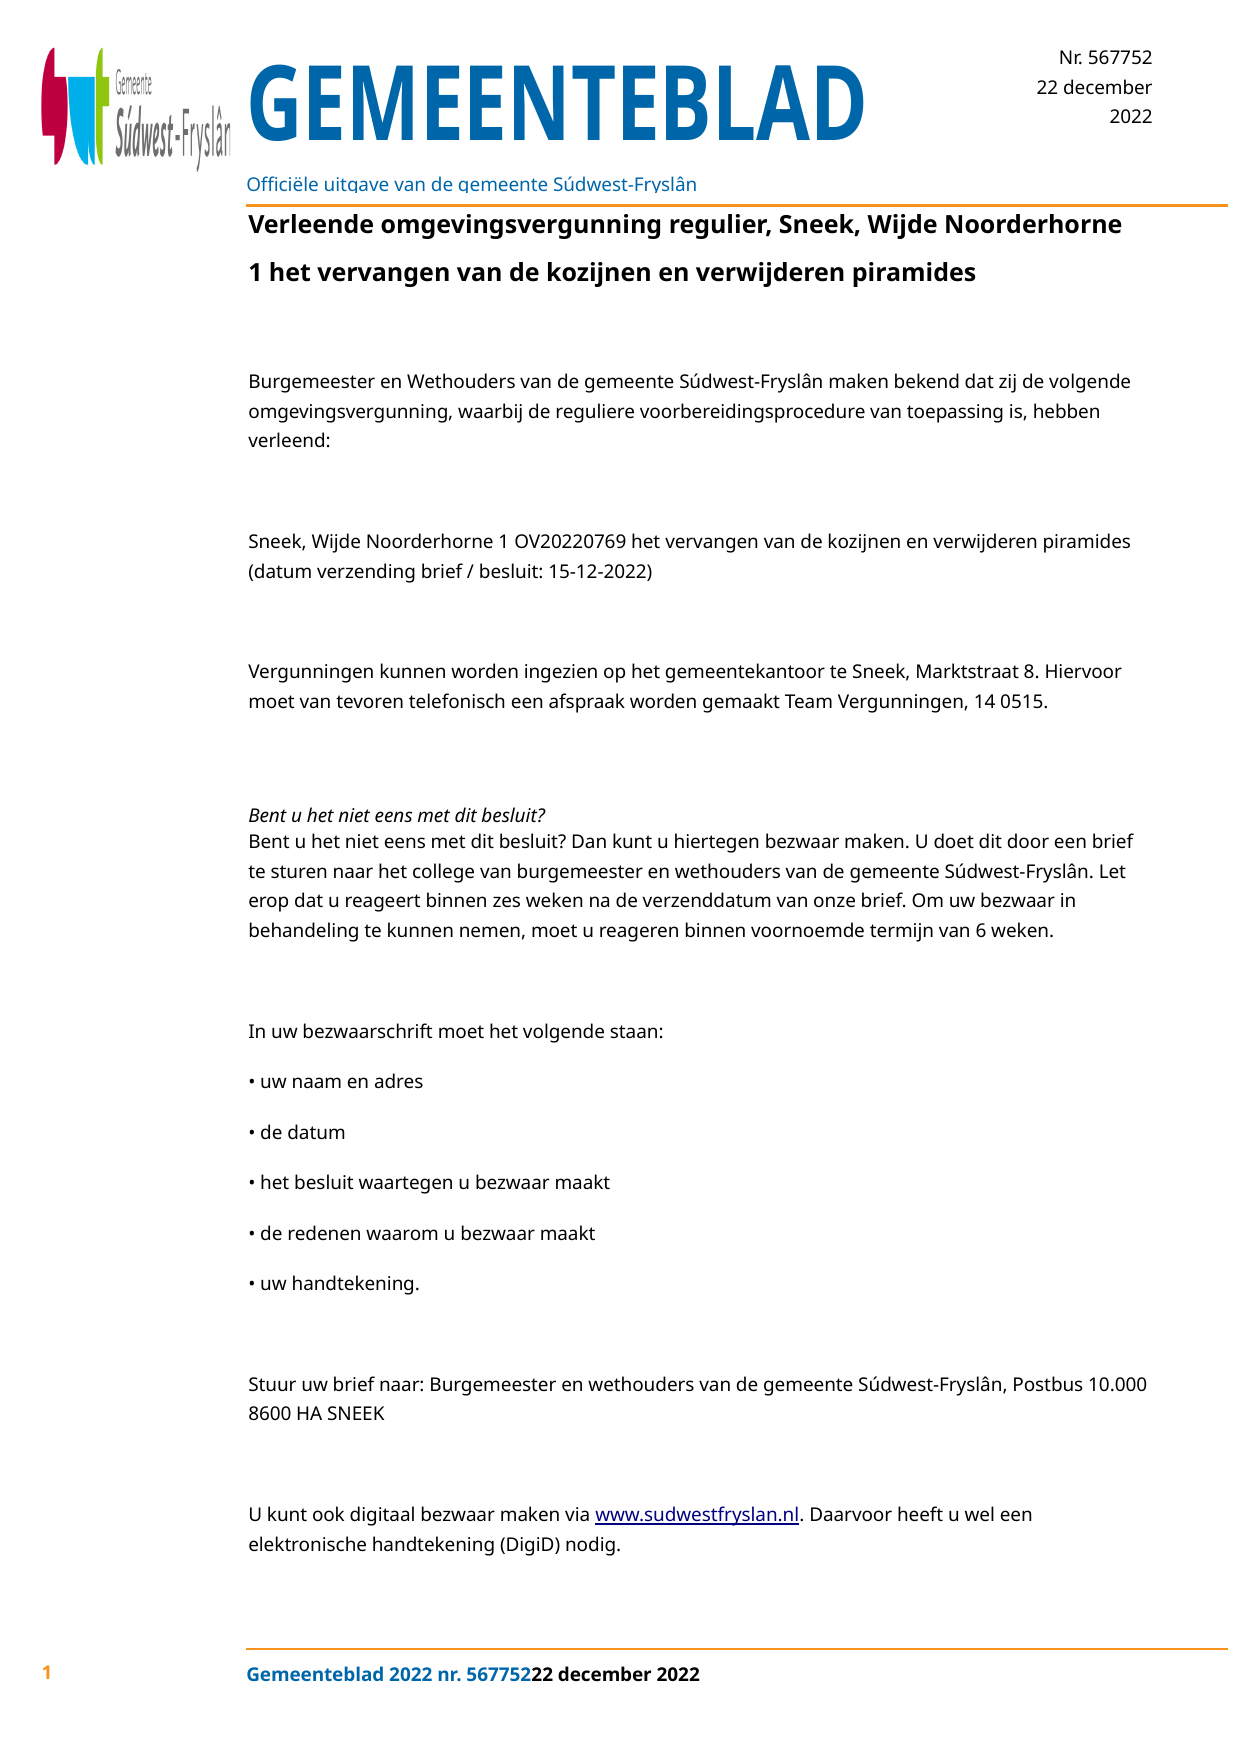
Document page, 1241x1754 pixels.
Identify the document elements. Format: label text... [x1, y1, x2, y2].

text • uw handtekening. [248, 1270, 1152, 1296]
text • de datum [248, 1119, 1152, 1144]
text • het besluit waartegen u bezwaar maakt [248, 1169, 1152, 1195]
picture [41, 47, 231, 172]
text U kunt ook digitaal bezwaar maken via www.sudwestfryslan.nl. Daarvoor heeft u wel een elektronische handtekening (DigiD) nodig. [248, 1501, 1152, 1557]
text Bent u het niet eens met dit besluit? Dan kunt u hiertegen bezwaar maken. U doet dit door een brief te sturen naar het college van burgemeester en wethouders van de gemeente Súdwest-Fryslân. Let erop dat u reageert binnen zes weken na de verzenddatum van onze brief. Om uw bezwaar in behandeling te kunnen nemen, moet u reageren binnen voornoemde termijn van 6 weken. [248, 828, 1152, 943]
text Vergunningen kunnen worden ingezien op het gemeentekantoor te Sneek, Marktstraat 8. Hiervoor moet van tevoren telefonisch een afspraak worden gemaakt Team Vergunningen, 14 0515. [248, 659, 1152, 714]
text Stuur uw brief naar: Burgemeester en wethouders van de gemeente Súdwest-Fryslân, Postbus 10.000 8600 HA SNEEK [248, 1371, 1152, 1426]
text • de redenen waarom u bezwaar maakt [248, 1220, 1152, 1245]
text • uw naam en adres [248, 1068, 1152, 1094]
text Sneek, Wijde Noorderhorne 1 OV20220769 het vervangen van de kozijnen en verwijderen piramides (datum verzending brief / besluit: 15-12-2022) [248, 528, 1152, 584]
text Bent u het niet eens met dit besluit? [248, 803, 1152, 828]
text Burgemeester en Wethouders van de gemeente Súdwest-Fryslân maken bekend dat zij de volgende omgevingsvergunning, waarbij de reguliere voorbereidingsprocedure van toepassing is, hebben verleend: [248, 368, 1152, 453]
text Verleende omgevingsvergunning regulier, Sneek, Wijde Noorderhorne 1 het vervangen van de kozijnen en verwijderen piramides [248, 207, 1152, 288]
text In uw bezwaarschrift moet het volgende staan: [248, 1018, 1152, 1044]
